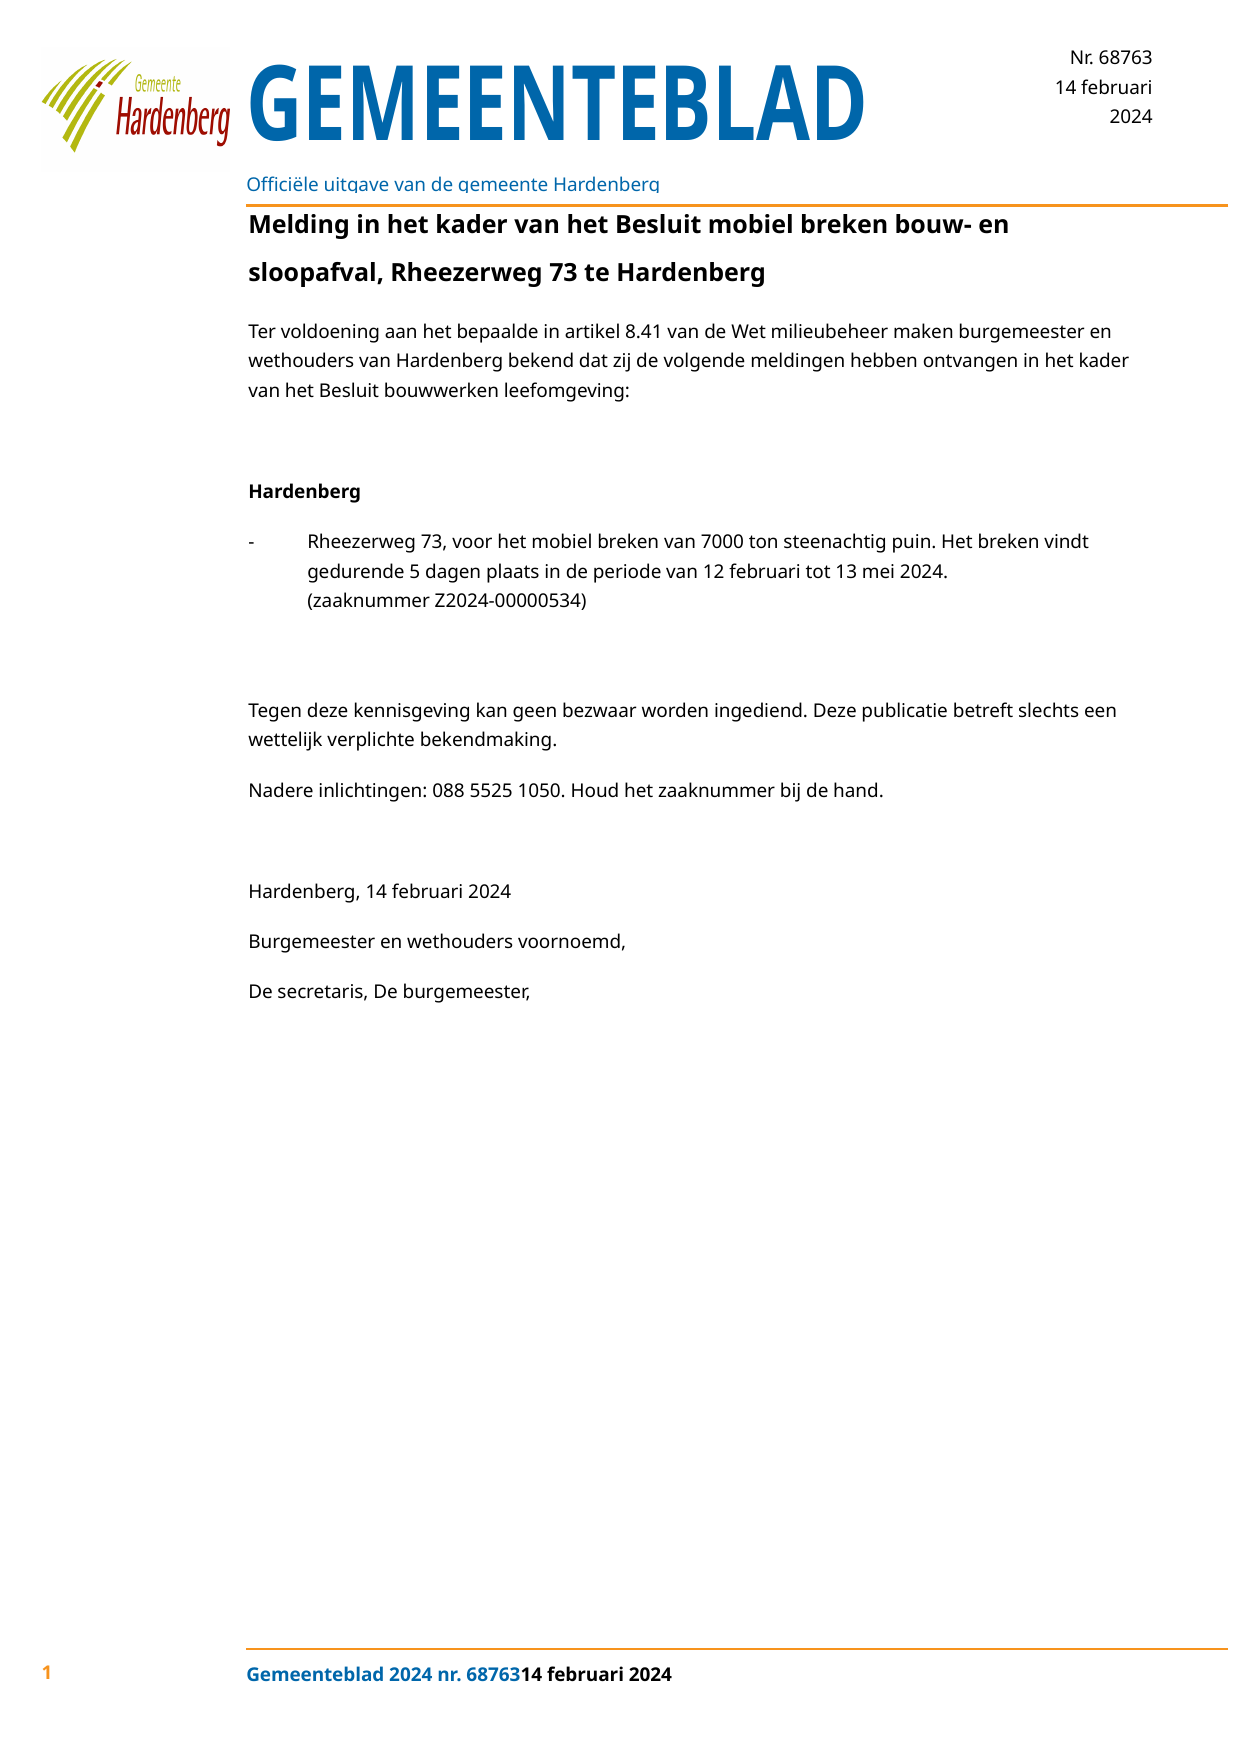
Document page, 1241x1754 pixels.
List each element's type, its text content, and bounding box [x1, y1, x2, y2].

text Tegen deze kennisgeving kan geen bezwaar worden ingediend. Deze publicatie betreft slechts een wettelijk verplichte bekendmaking. [248, 697, 1152, 752]
text Hardenberg [248, 478, 1152, 504]
picture [41, 47, 231, 172]
list (zaaknummer Z2024-00000534) [248, 587, 1152, 613]
text De secretaris, De burgemeester, [248, 979, 1152, 1004]
text Hardenberg, 14 februari 2024 [248, 878, 1152, 904]
text Burgemeester en wethouders voornoemd, [248, 928, 1152, 954]
list Rheezerweg 73, voor het mobiel breken van 7000 ton steenachtig puin. Het breken vindt gedurende 5 dagen plaats in de periode van 12 februari tot 13 mei 2024. [248, 528, 1152, 584]
text Melding in het kader van het Besluit mobiel breken bouw- en sloopafval, Rheezerweg 73 te Hardenberg [248, 207, 1152, 288]
text Nadere inlichtingen: 088 5525 1050. Houd het zaaknummer bij de hand. [248, 777, 1152, 803]
text Ter voldoening aan het bepaalde in artikel 8.41 van de Wet milieubeheer maken burgemeester en wethouders van Hardenberg bekend dat zij de volgende meldingen hebben ontvangen in het kader van het Besluit bouwwerken leefomgeving: [248, 318, 1152, 403]
